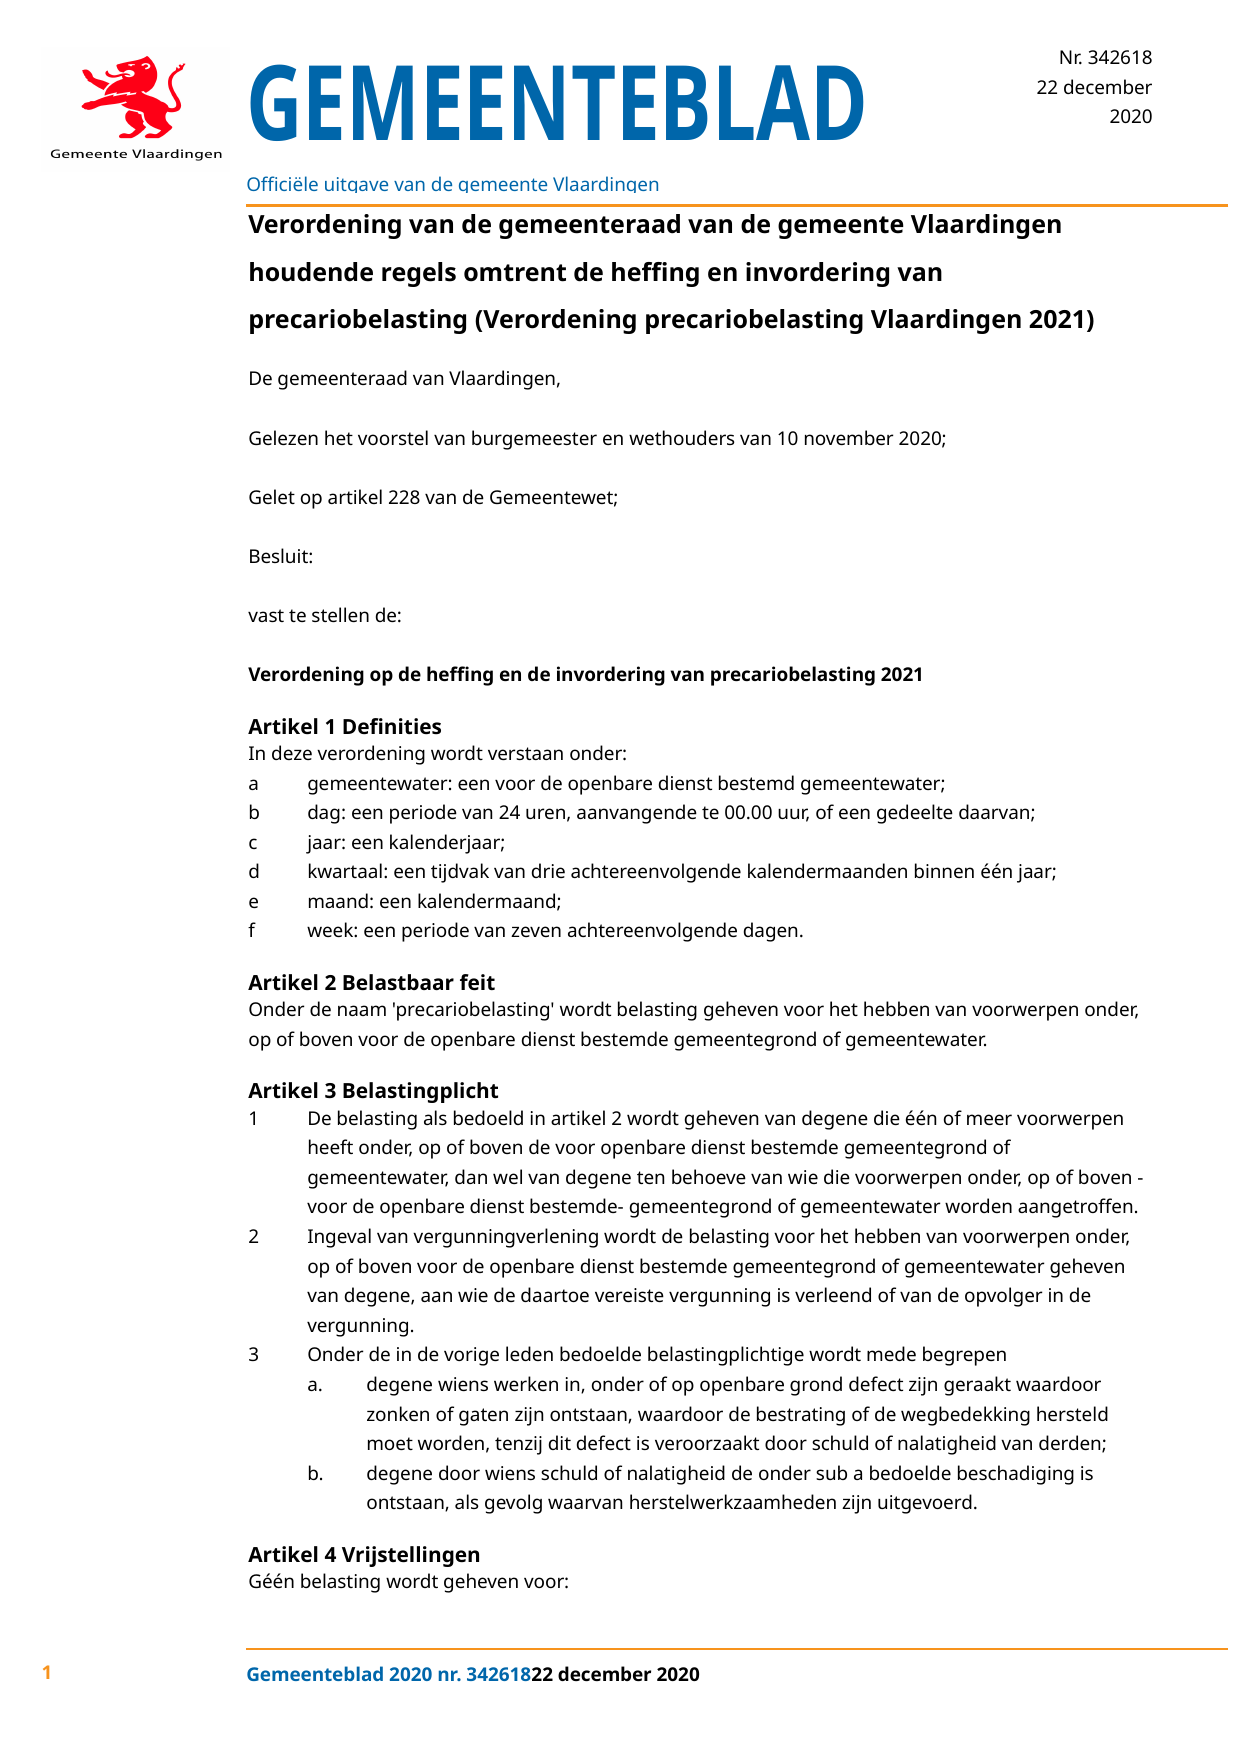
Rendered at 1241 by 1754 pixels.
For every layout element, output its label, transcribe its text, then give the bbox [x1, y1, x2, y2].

list De belasting als bedoeld in artikel 2 wordt geheven van degene die één of meer voorwerpen heeft onder, op of boven de voor openbare dienst bestemde gemeentegrond of gemeentewater, dan wel van degene ten behoeve van wie die voorwerpen onder, op of boven -voor de openbare dienst bestemde- gemeentegrond of gemeentewater worden aangetroffen. [248, 1105, 1152, 1219]
picture [41, 47, 231, 172]
list kwartaal: een tijdvak van drie achtereenvolgende kalendermaanden binnen één jaar; [248, 858, 1152, 884]
list jaar: een kalenderjaar; [248, 829, 1152, 855]
list Ingeval van vergunningverlening wordt de belasting voor het hebben van voorwerpen onder, op of boven voor de openbare dienst bestemde gemeentegrond of gemeentewater geheven van degene, aan wie de daartoe vereiste vergunning is verleend of van de opvolger in de vergunning. [248, 1223, 1152, 1338]
list dag: een periode van 24 uren, aanvangende te 00.00 uur, of een gedeelte daarvan; [248, 799, 1152, 825]
list gemeentewater: een voor de openbare dienst bestemd gemeentewater; [248, 770, 1152, 796]
text Gelezen het voorstel van burgemeester en wethouders van 10 november 2020; [248, 425, 1152, 450]
text Besluit: [248, 543, 1152, 569]
text Artikel 3 Belastingplicht [248, 1077, 1152, 1105]
list Onder de in de vorige leden bedoelde belastingplichtige wordt mede begrepen [248, 1342, 1152, 1367]
text Artikel 4 Vrijstellingen [248, 1540, 1152, 1568]
list week: een periode van zeven achtereenvolgende dagen. [248, 918, 1152, 943]
text Géén belasting wordt geheven voor: [248, 1568, 1152, 1594]
list degene wiens werken in, onder of op openbare grond defect zijn geraakt waardoor zonken of gaten zijn ontstaan, waardoor de bestrating of de wegbedekking hersteld moet worden, tenzij dit defect is veroorzaakt door schuld of nalatigheid van derden; [307, 1371, 1152, 1456]
text Verordening van de gemeenteraad van de gemeente Vlaardingen houdende regels omtrent de heffing en invordering van precariobelasting (Verordening precariobelasting Vlaardingen 2021) [248, 207, 1152, 336]
text Artikel 2 Belastbaar feit [248, 968, 1152, 997]
text De gemeenteraad van Vlaardingen, [248, 366, 1152, 391]
list maand: een kalendermaand; [248, 888, 1152, 914]
text Verordening op de heffing en de invordering van precariobelasting 2021 [248, 661, 1152, 687]
text Gelet op artikel 228 van de Gemeentewet; [248, 484, 1152, 509]
text Artikel 1 Definities [248, 712, 1152, 740]
text In deze verordening wordt verstaan onder: [248, 740, 1152, 766]
list degene door wiens schuld of nalatigheid de onder sub a bedoelde beschadiging is ontstaan, als gevolg waarvan herstelwerkzaamheden zijn uitgevoerd. [307, 1460, 1152, 1515]
text Onder de naam 'precariobelasting' wordt belasting geheven voor het hebben van voorwerpen onder, op of boven voor de openbare dienst bestemde gemeentegrond of gemeentewater. [248, 997, 1152, 1052]
text vast te stellen de: [248, 602, 1152, 628]
